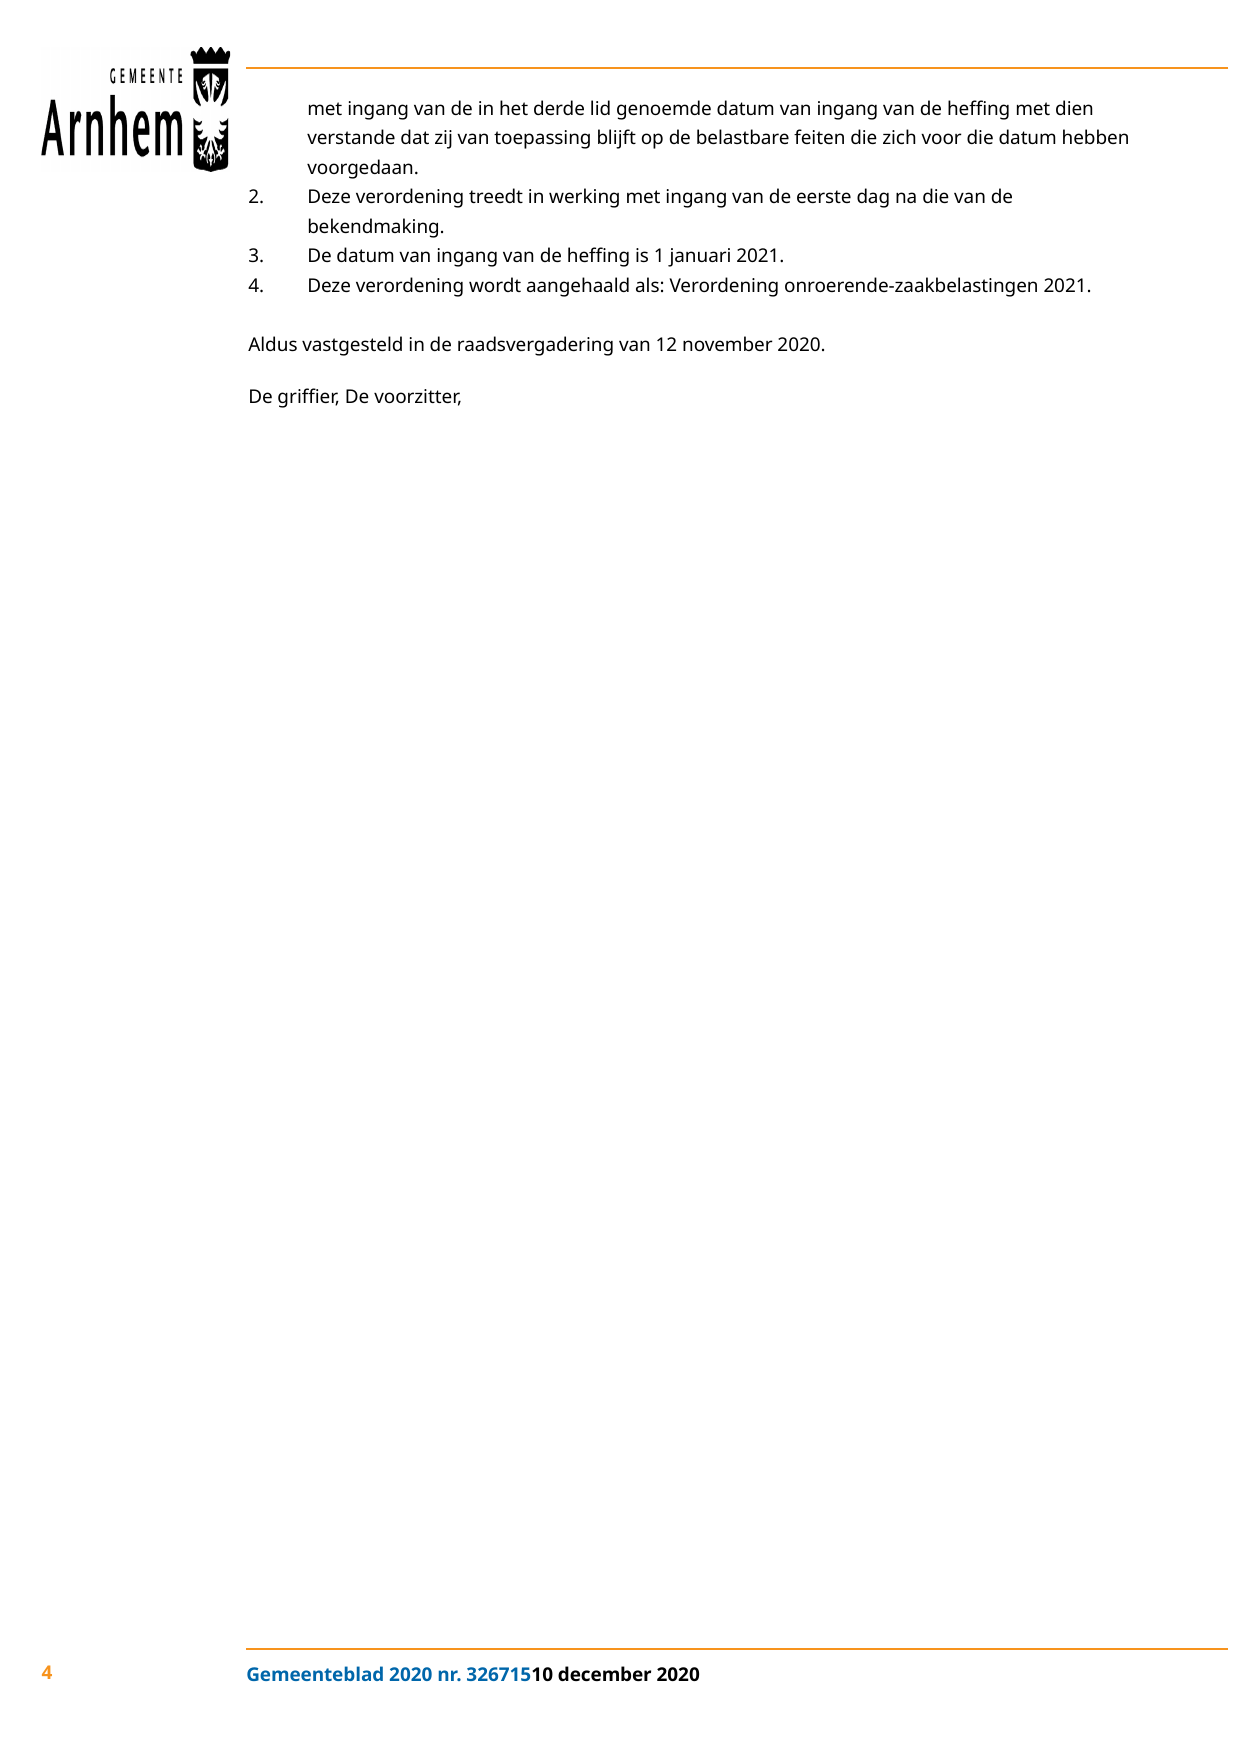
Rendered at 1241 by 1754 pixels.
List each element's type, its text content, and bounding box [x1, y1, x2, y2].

list Deze verordening wordt aangehaald als: Verordening onroerende-zaakbelastingen 2021. [248, 272, 1152, 298]
text Aldus vastgesteld in de raadsvergadering van 12 november 2020. [248, 331, 1152, 357]
picture [41, 47, 231, 172]
list De datum van ingang van de heffing is 1 januari 2021. [248, 243, 1152, 268]
list Deze verordening treedt in werking met ingang van de eerste dag na die van de bekendmaking. [248, 183, 1152, 239]
text De griffier, De voorzitter, [248, 383, 1152, 409]
list met ingang van de in het derde lid genoemde datum van ingang van de heffing met dien verstande dat zij van toepassing blijft op de belastbare feiten die zich voor die datum hebben voorgedaan. [248, 95, 1152, 180]
